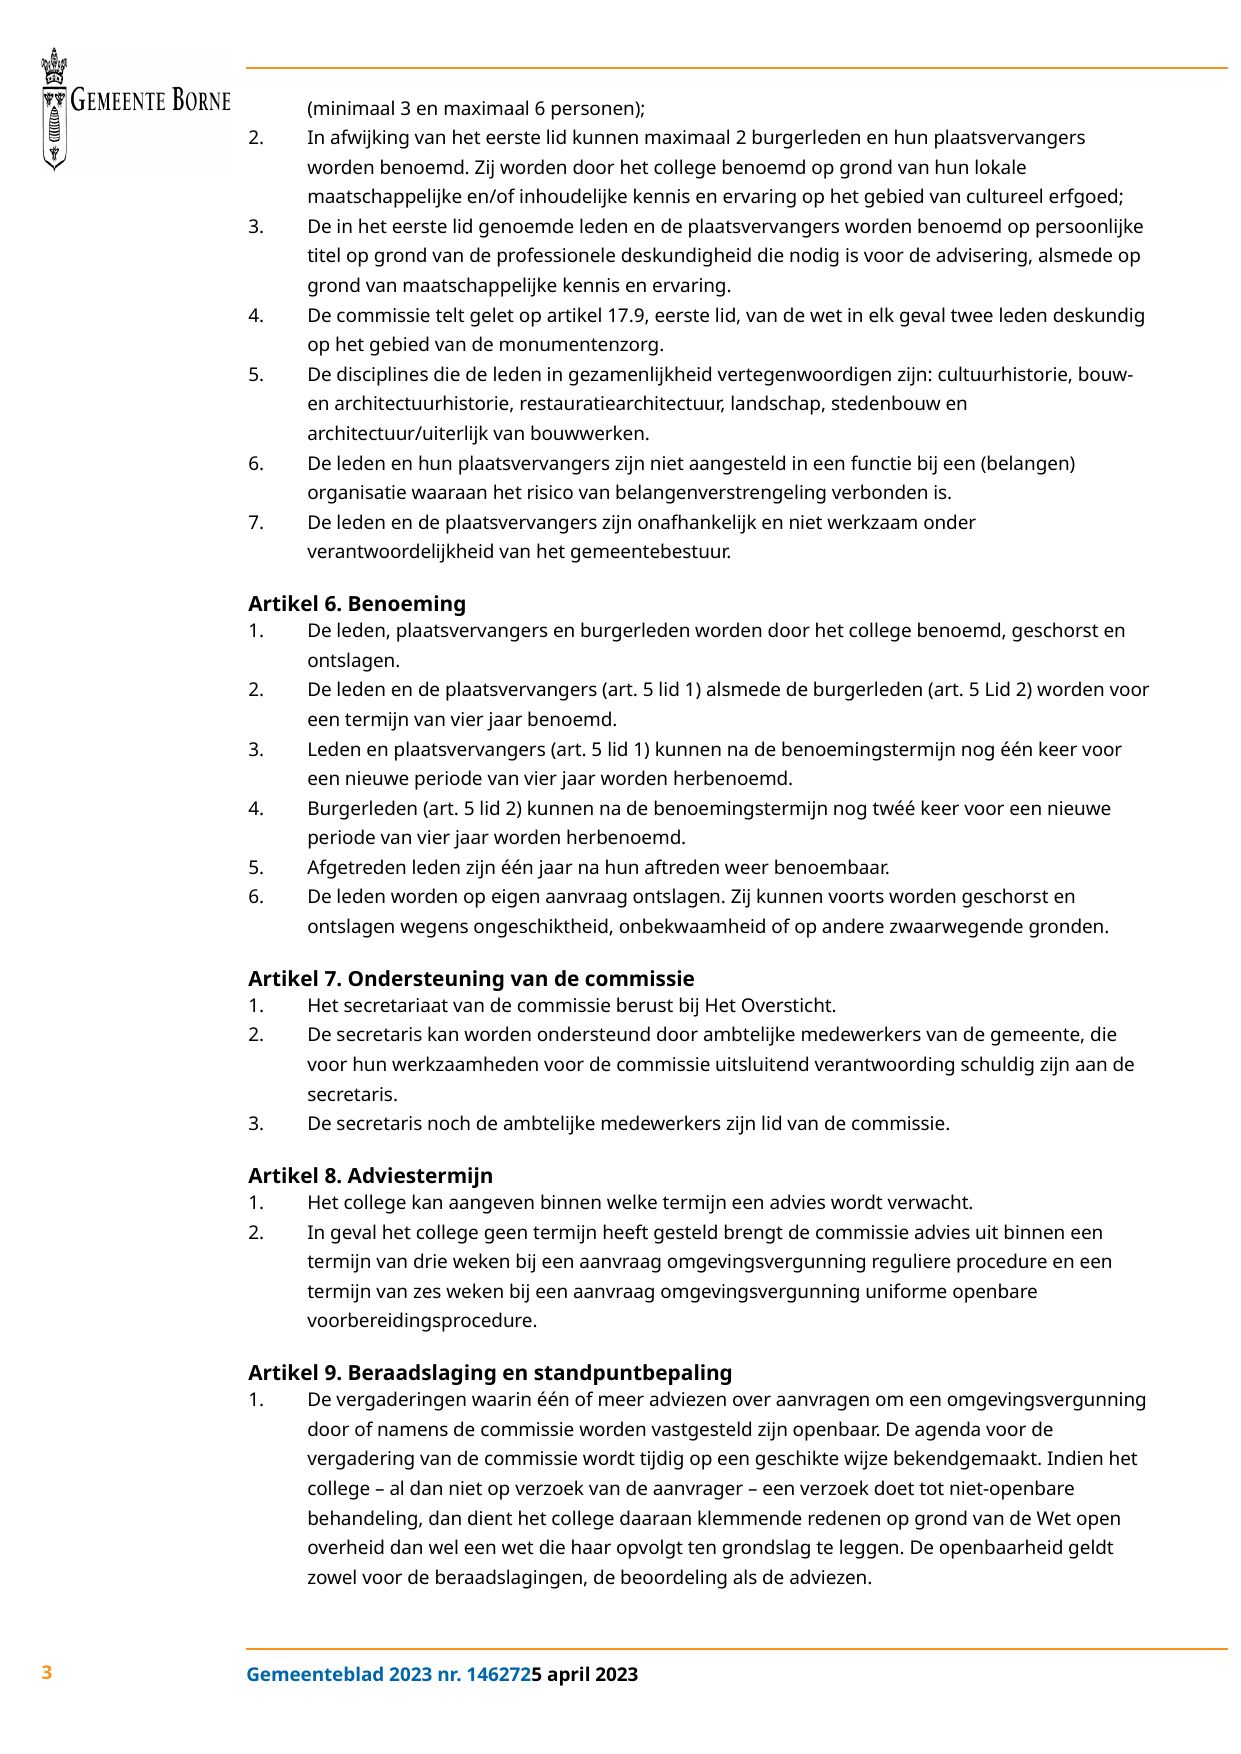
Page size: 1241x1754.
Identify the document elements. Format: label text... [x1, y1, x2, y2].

list De leden en de plaatsvervangers (art. 5 lid 1) alsmede de burgerleden (art. 5 Lid 2) worden voor een termijn van vier jaar benoemd. [248, 677, 1152, 732]
list In geval het college geen termijn heeft gesteld brengt de commissie advies uit binnen een termijn van drie weken bij een aanvraag omgevingsvergunning reguliere procedure en een termijn van zes weken bij een aanvraag omgevingsvergunning uniforme openbare voorbereidingsprocedure. [248, 1219, 1152, 1333]
list Het secretariaat van de commissie berust bij Het Oversticht. [248, 992, 1152, 1018]
list (minimaal 3 en maximaal 6 personen); [248, 95, 1152, 121]
list De leden en de plaatsvervangers zijn onafhankelijk en niet werkzaam onder verantwoordelijkheid van het gemeentebestuur. [248, 509, 1152, 564]
list Afgetreden leden zijn één jaar na hun aftreden weer benoembaar. [248, 854, 1152, 880]
picture [41, 47, 231, 172]
text Artikel 9. Beraadslaging en standpuntbepaling [248, 1358, 1152, 1386]
list De leden, plaatsvervangers en burgerleden worden door het college benoemd, geschorst en ontslagen. [248, 617, 1152, 673]
text Artikel 6. Benoeming [248, 589, 1152, 617]
list De secretaris kan worden ondersteund door ambtelijke medewerkers van de gemeente, die voor hun werkzaamheden voor de commissie uitsluitend verantwoording schuldig zijn aan de secretaris. [248, 1022, 1152, 1107]
list In afwijking van het eerste lid kunnen maximaal 2 burgerleden en hun plaatsvervangers worden benoemd. Zij worden door het college benoemd op grond van hun lokale maatschappelijke en/of inhoudelijke kennis en ervaring op het gebied van cultureel erfgoed; [248, 124, 1152, 209]
list De vergaderingen waarin één of meer adviezen over aanvragen om een omgevingsvergunning door of namens de commissie worden vastgesteld zijn openbaar. De agenda voor de vergadering van de commissie wordt tijdig op een geschikte wijze bekendgemaakt. Indien het college – al dan niet op verzoek van de aanvrager – een verzoek doet tot niet-openbare behandeling, dan dient het college daaraan klemmende redenen op grond van de Wet open overheid dan wel een wet die haar opvolgt ten grondslag te leggen. De openbaarheid geldt zowel voor de beraadslagingen, de beoordeling als de adviezen. [248, 1386, 1152, 1590]
list Leden en plaatsvervangers (art. 5 lid 1) kunnen na de benoemingstermijn nog één keer voor een nieuwe periode van vier jaar worden herbenoemd. [248, 736, 1152, 791]
text Artikel 8. Adviestermijn [248, 1161, 1152, 1189]
text Artikel 7. Ondersteuning van de commissie [248, 964, 1152, 992]
list De disciplines die de leden in gezamenlijkheid vertegenwoordigen zijn: cultuurhistorie, bouw- en architectuurhistorie, restauratiearchitectuur, landschap, stedenbouw en architectuur/uiterlijk van bouwwerken. [248, 361, 1152, 446]
list Het college kan aangeven binnen welke termijn een advies wordt verwacht. [248, 1189, 1152, 1215]
list De leden worden op eigen aanvraag ontslagen. Zij kunnen voorts worden geschorst en ontslagen wegens ongeschiktheid, onbekwaamheid of op andere zwaarwegende gronden. [248, 884, 1152, 939]
list De commissie telt gelet op artikel 17.9, eerste lid, van de wet in elk geval twee leden deskundig op het gebied van de monumentenzorg. [248, 302, 1152, 357]
list De in het eerste lid genoemde leden en de plaatsvervangers worden benoemd op persoonlijke titel op grond van de professionele deskundigheid die nodig is voor de advisering, alsmede op grond van maatschappelijke kennis en ervaring. [248, 213, 1152, 298]
list De leden en hun plaatsvervangers zijn niet aangesteld in een functie bij een (belangen) organisatie waaraan het risico van belangenverstrengeling verbonden is. [248, 450, 1152, 505]
list De secretaris noch de ambtelijke medewerkers zijn lid van de commissie. [248, 1110, 1152, 1136]
list Burgerleden (art. 5 lid 2) kunnen na de benoemingstermijn nog twéé keer voor een nieuwe periode van vier jaar worden herbenoemd. [248, 795, 1152, 850]
